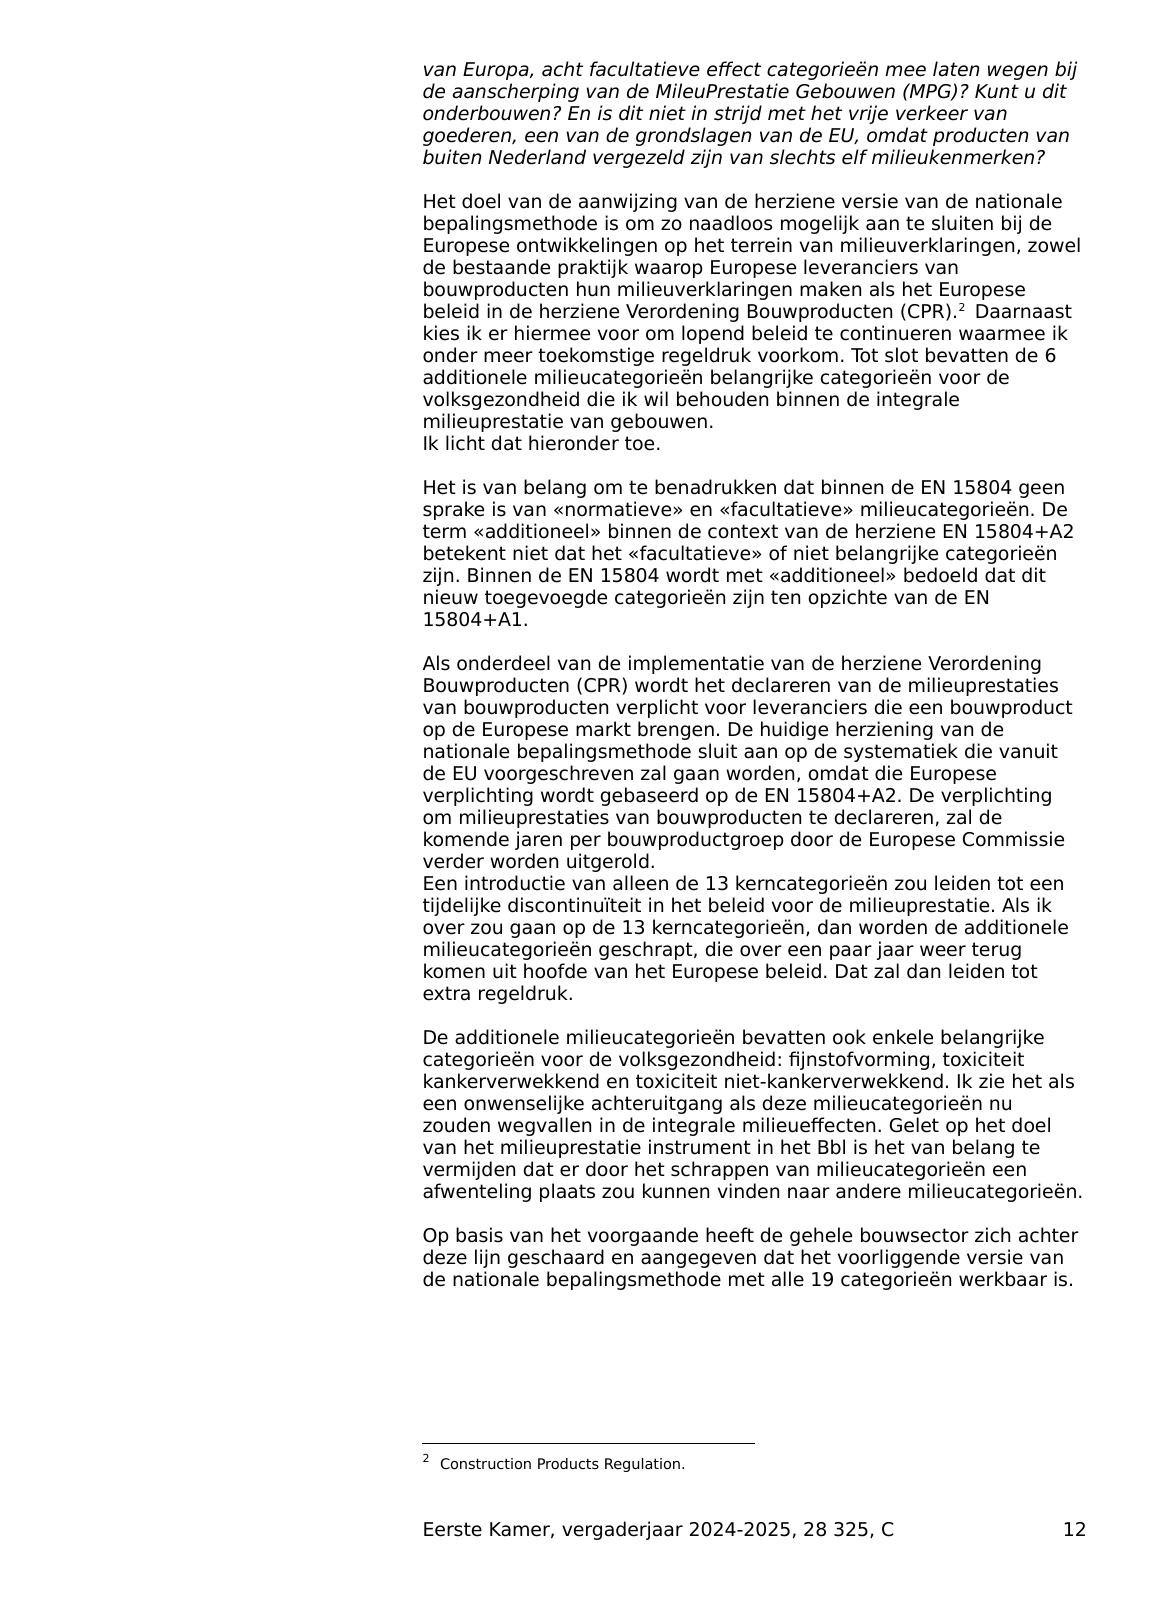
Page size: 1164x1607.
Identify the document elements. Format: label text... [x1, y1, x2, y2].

text Een introductie van alleen de 13 kerncategorieën zou leiden tot een tijdelijke discontinuïteit in het beleid voor de milieuprestatie. Als ik over zou gaan op de 13 kerncategorieën, dan worden de additionele milieucategorieën geschrapt, die over een paar jaar weer terug komen uit hoofde van het Europese beleid. Dat zal dan leiden tot extra regeldruk. [422, 873, 1087, 1005]
text Ik licht dat hieronder toe. [422, 433, 1087, 455]
text van Europa, acht facultatieve effect categorieën mee laten wegen bij de aanscherping van de MileuPrestatie Gebouwen (MPG)? Kunt u dit onderbouwen? En is dit niet in strijd met het vrije verkeer van goederen, een van de grondslagen van de EU, omdat producten van buiten Nederland vergezeld zijn van slechts elf milieukenmerken? [422, 59, 1087, 169]
text De additionele milieucategorieën bevatten ook enkele belangrijke categorieën voor de volksgezondheid: fijnstofvorming, toxiciteit kankerverwekkend en toxiciteit niet-kankerverwekkend. Ik zie het als een onwenselijke achteruitgang als deze milieucategorieën nu zouden wegvallen in de integrale milieueffecten. Gelet op het doel van het milieuprestatie instrument in het Bbl is het van belang te vermijden dat er door het schrappen van milieucategorieën een afwenteling plaats zou kunnen vinden naar andere milieucategorieën. [422, 1027, 1087, 1203]
text Construction Products Regulation. [422, 1452, 1087, 1474]
text Op basis van het voorgaande heeft de gehele bouwsector zich achter deze lijn geschaard en aangegeven dat het voorliggende versie van de nationale bepalingsmethode met alle 19 categorieën werkbaar is. [422, 1225, 1087, 1291]
text Het is van belang om te benadrukken dat binnen de EN 15804 geen sprake is van «normatieve» en «facultatieve» milieucategorieën. De term «additioneel» binnen de context van de herziene EN 15804+A2 betekent niet dat het «facultatieve» of niet belangrijke categorieën zijn. Binnen de EN 15804 wordt met «additioneel» bedoeld dat dit nieuw toegevoegde categorieën zijn ten opzichte van de EN 15804+A1. [422, 477, 1087, 631]
text Als onderdeel van de implementatie van de herziene Verordening Bouwproducten (CPR) wordt het declareren van de milieuprestaties van bouwproducten verplicht voor leveranciers die een bouwproduct op de Europese markt brengen. De huidige herziening van de nationale bepalingsmethode sluit aan op de systematiek die vanuit de EU voorgeschreven zal gaan worden, omdat die Europese verplichting wordt gebaseerd op de EN 15804+A2. De verplichting om milieuprestaties van bouwproducten te declareren, zal de komende jaren per bouwproductgroep door de Europese Commissie verder worden uitgerold. [422, 653, 1087, 873]
text Het doel van de aanwijzing van de herziene versie van de nationale bepalingsmethode is om zo naadloos mogelijk aan te sluiten bij de Europese ontwikkelingen op het terrein van milieuverklaringen, zowel de bestaande praktijk waarop Europese leveranciers van bouwproducten hun milieuverklaringen maken als het Europese beleid in de herziene Verordening Bouwproducten (CPR). Daarnaast kies ik er hiermee voor om lopend beleid te continueren waarmee ik onder meer toekomstige regeldruk voorkom. Tot slot bevatten de 6 additionele milieucategorieën belangrijke categorieën voor de volksgezondheid die ik wil behouden binnen de integrale milieuprestatie van gebouwen. [422, 191, 1087, 433]
